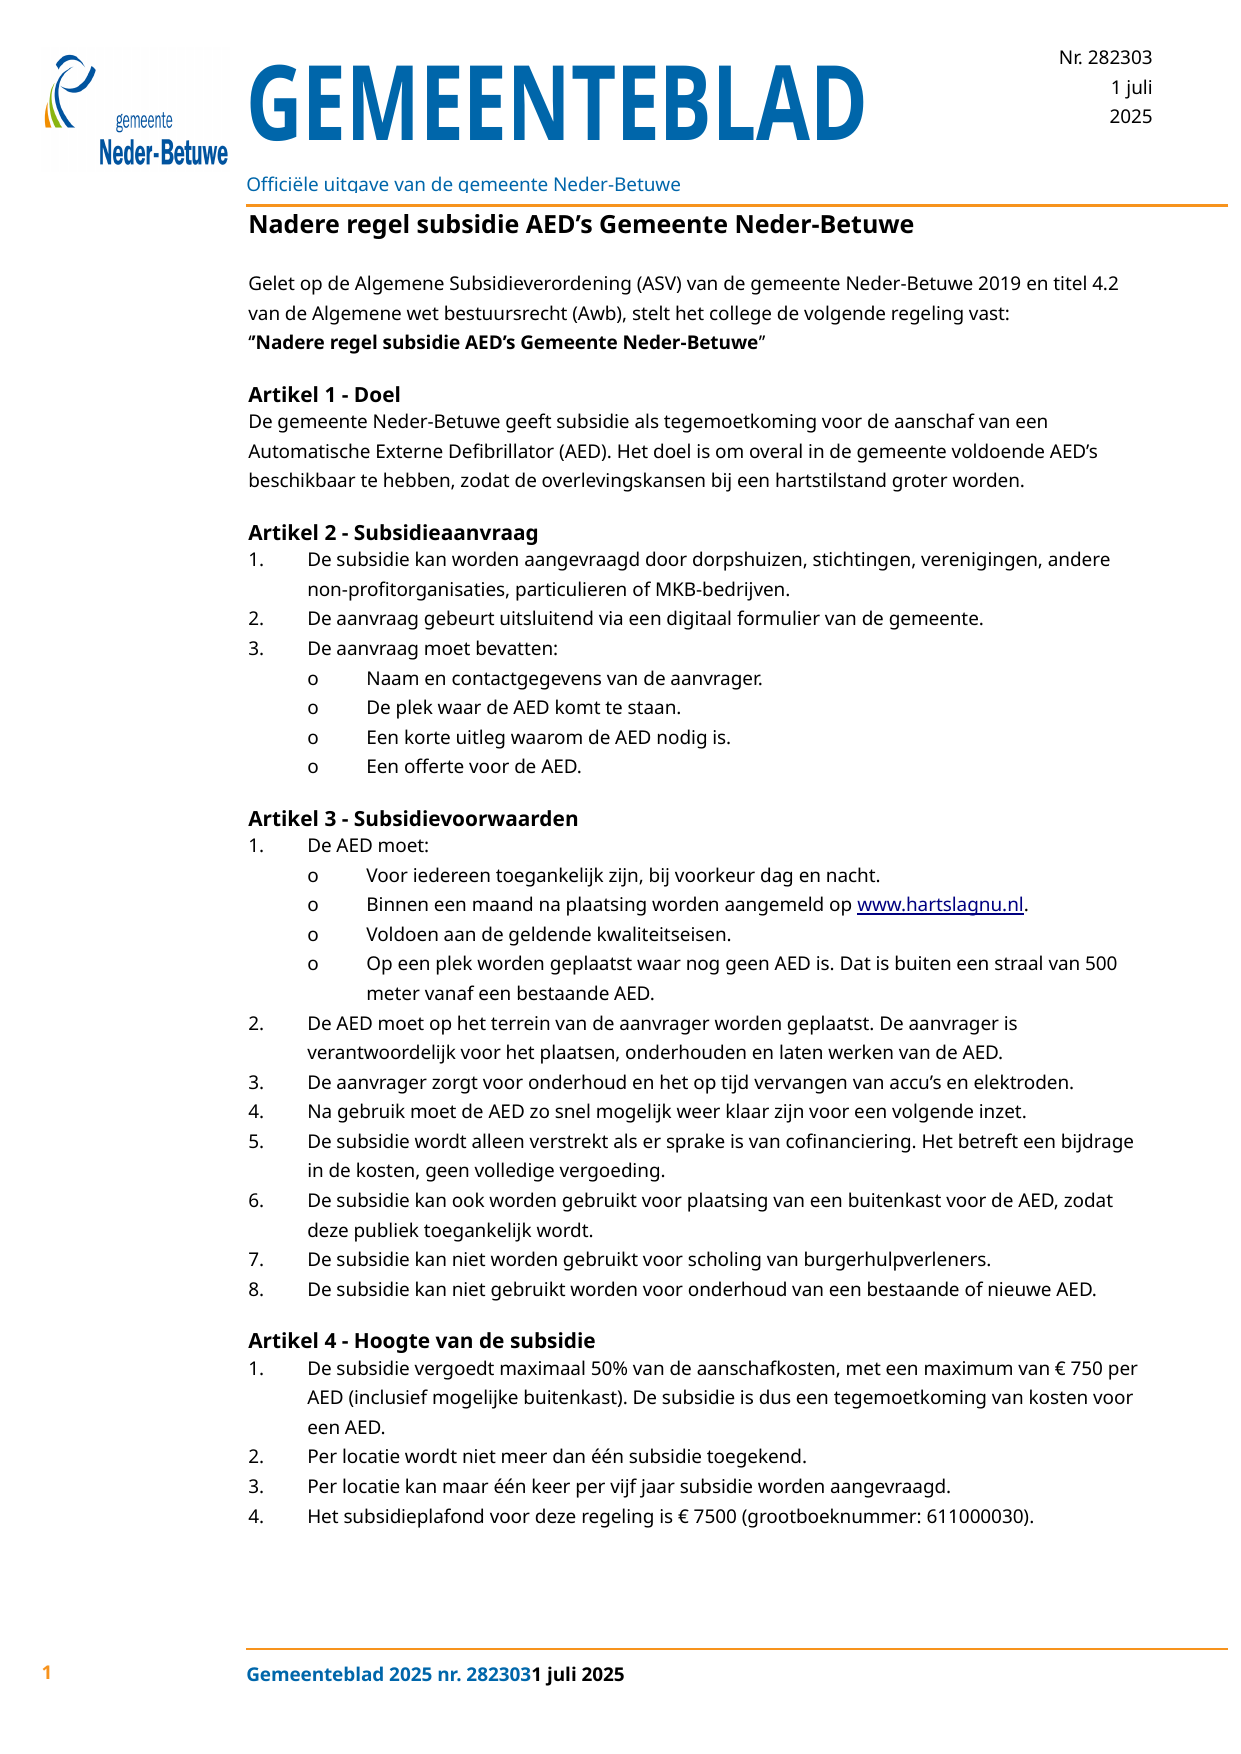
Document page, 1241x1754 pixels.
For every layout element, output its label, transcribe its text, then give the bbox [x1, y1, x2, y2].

text Artikel 1 - Doel [248, 380, 1152, 408]
list Binnen een maand na plaatsing worden aangemeld op www.hartslagnu.nl. [307, 891, 1152, 917]
text Gelet op de Algemene Subsidieverordening (ASV) van de gemeente Neder-Betuwe 2019 en titel 4.2 van de Algemene wet bestuursrecht (Awb), stelt het college de volgende regeling vast: [248, 270, 1152, 326]
list De plek waar de AED komt te staan. [307, 694, 1152, 720]
list Per locatie kan maar één keer per vijf jaar subsidie worden aangevraagd. [248, 1473, 1152, 1499]
text Artikel 4 - Hoogte van de subsidie [248, 1326, 1152, 1355]
list De aanvraag moet bevatten: [248, 635, 1152, 661]
list De subsidie kan ook worden gebruikt voor plaatsing van een buitenkast voor de AED, zodat deze publiek toegankelijk wordt. [248, 1187, 1152, 1243]
text Artikel 2 - Subsidieaanvraag [248, 518, 1152, 546]
list De AED moet op het terrein van de aanvrager worden geplaatst. De aanvrager is verantwoordelijk voor het plaatsen, onderhouden en laten werken van de AED. [248, 1010, 1152, 1065]
list Voldoen aan de geldende kwaliteitseisen. [307, 921, 1152, 947]
list De aanvraag gebeurt uitsluitend via een digitaal formulier van de gemeente. [248, 606, 1152, 631]
list De aanvrager zorgt voor onderhoud en het op tijd vervangen van accu’s en elektroden. [248, 1069, 1152, 1095]
list Het subsidieplafond voor deze regeling is € 7500 (grootboeknummer: 611000030). [248, 1503, 1152, 1528]
text De gemeente Neder-Betuwe geeft subsidie als tegemoetkoming voor de aanschaf van een Automatische Externe Defibrillator (AED). Het doel is om overal in de gemeente voldoende AED’s beschikbaar te hebben, zodat de overlevingskansen bij een hartstilstand groter worden. [248, 408, 1152, 493]
list De subsidie kan niet worden gebruikt voor scholing van burgerhulpverleners. [248, 1246, 1152, 1272]
list De subsidie vergoedt maximaal 50% van de aanschafkosten, met een maximum van € 750 per AED (inclusief mogelijke buitenkast). De subsidie is dus een tegemoetkoming van kosten voor een AED. [248, 1355, 1152, 1440]
list De subsidie wordt alleen verstrekt als er sprake is van cofinanciering. Het betreft een bijdrage in de kosten, geen volledige vergoeding. [248, 1128, 1152, 1183]
list Na gebruik moet de AED zo snel mogelijk weer klaar zijn voor een volgende inzet. [248, 1098, 1152, 1124]
list De subsidie kan worden aangevraagd door dorpshuizen, stichtingen, verenigingen, andere non-profitorganisaties, particulieren of MKB-bedrijven. [248, 546, 1152, 602]
text Nadere regel subsidie AED’s Gemeente Neder-Betuwe [248, 207, 1152, 241]
list Op een plek worden geplaatst waar nog geen AED is. Dat is buiten een straal van 500 meter vanaf een bestaande AED. [307, 951, 1152, 1006]
list Een korte uitleg waarom de AED nodig is. [307, 724, 1152, 749]
list Per locatie wordt niet meer dan één subsidie toegekend. [248, 1444, 1152, 1469]
picture [41, 47, 231, 172]
list Voor iedereen toegankelijk zijn, bij voorkeur dag en nacht. [307, 862, 1152, 888]
list Een offerte voor de AED. [307, 753, 1152, 779]
list De AED moet: [248, 832, 1152, 858]
text Artikel 3 - Subsidievoorwaarden [248, 804, 1152, 832]
list Naam en contactgegevens van de aanvrager. [307, 665, 1152, 690]
text ‘’Nadere regel subsidie AED’s Gemeente Neder-Betuwe’’ [248, 329, 1152, 355]
list De subsidie kan niet gebruikt worden voor onderhoud van een bestaande of nieuwe AED. [248, 1276, 1152, 1302]
